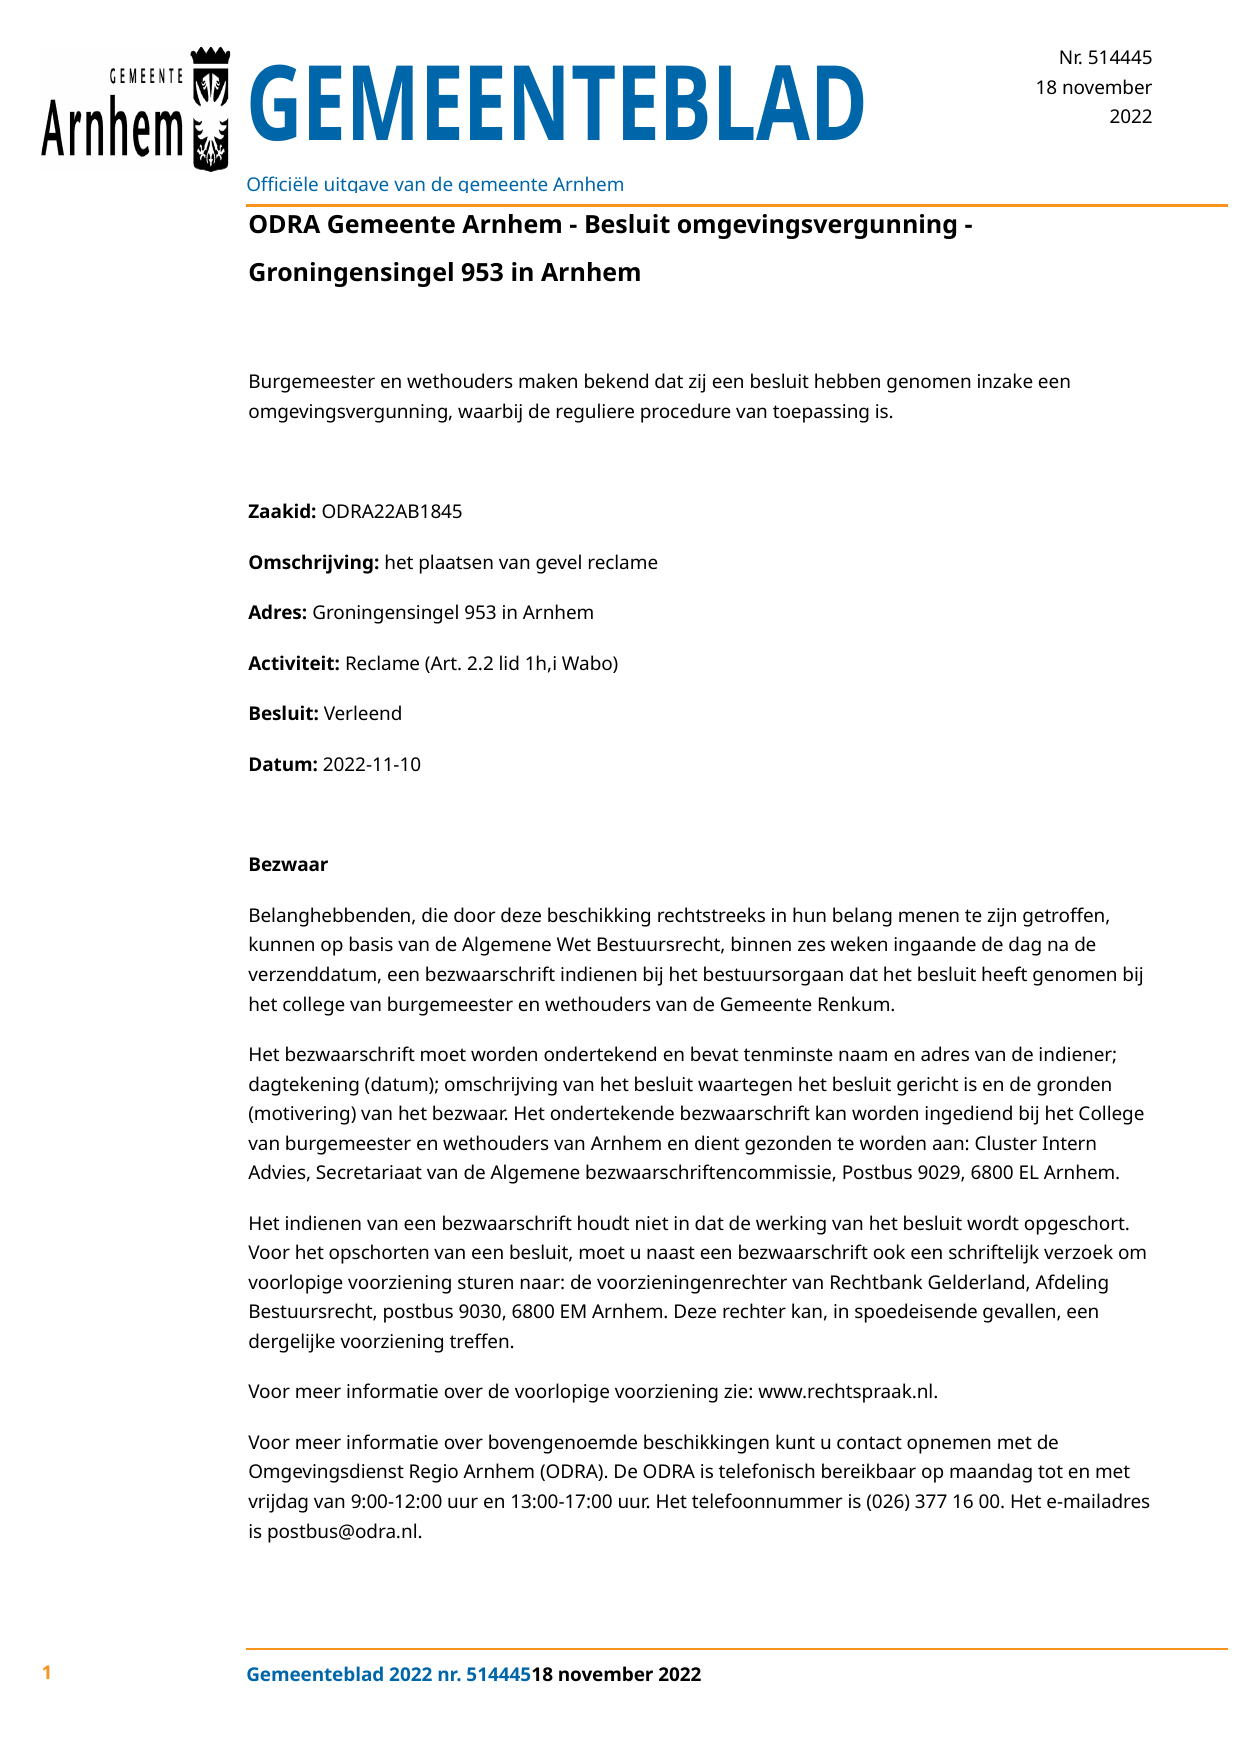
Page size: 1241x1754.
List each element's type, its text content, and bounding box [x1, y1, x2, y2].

text Besluit: Verleend [248, 700, 1152, 726]
text Voor meer informatie over de voorlopige voorziening zie: www.rechtspraak.nl. [248, 1379, 1152, 1404]
text Het indienen van een bezwaarschrift houdt niet in dat de werking van het besluit wordt opgeschort. Voor het opschorten van een besluit, moet u naast een bezwaarschrift ook een schriftelijk verzoek om voorlopige voorziening sturen naar: de voorzieningenrechter van Rechtbank Gelderland, Afdeling Bestuursrecht, postbus 9030, 6800 EM Arnhem. Deze rechter kan, in spoedeisende gevallen, een dergelijke voorziening treffen. [248, 1210, 1152, 1354]
text Het bezwaarschrift moet worden ondertekend en bevat tenminste naam en adres van de indiener; dagtekening (datum); omschrijving van het besluit waartegen het besluit gericht is en de gronden (motivering) van het bezwaar. Het ondertekende bezwaarschrift kan worden ingediend bij het College van burgemeester en wethouders van Arnhem en dient gezonden te worden aan: Cluster Intern Advies, Secretariaat van de Algemene bezwaarschriftencommissie, Postbus 9029, 6800 EL Arnhem. [248, 1041, 1152, 1185]
text Adres: Groningensingel 953 in Arnhem [248, 599, 1152, 625]
text ODRA Gemeente Arnhem - Besluit omgevingsvergunning - Groningensingel 953 in Arnhem [248, 207, 1152, 288]
text Zaakid: ODRA22AB1845 [248, 499, 1152, 524]
text Voor meer informatie over bovengenoemde beschikkingen kunt u contact opnemen met de Omgevingsdienst Regio Arnhem (ODRA). De ODRA is telefonisch bereikbaar op maandag tot en met vrijdag van 9:00-12:00 uur en 13:00-17:00 uur. Het telefoonnummer is (026) 377 16 00. Het e-mailadres is postbus@odra.nl. [248, 1429, 1152, 1544]
text Activiteit: Reclame (Art. 2.2 lid 1h,i Wabo) [248, 650, 1152, 676]
text Omschrijving: het plaatsen van gevel reclame [248, 549, 1152, 575]
text Datum: 2022-11-10 [248, 751, 1152, 777]
text Burgemeester en wethouders maken bekend dat zij een besluit hebben genomen inzake een omgevingsvergunning, waarbij de reguliere procedure van toepassing is. [248, 368, 1152, 424]
picture [41, 47, 231, 172]
text Bezwaar [248, 852, 1152, 877]
text Belanghebbenden, die door deze beschikking rechtstreeks in hun belang menen te zijn getroffen, kunnen op basis van de Algemene Wet Bestuursrecht, binnen zes weken ingaande de dag na de verzenddatum, een bezwaarschrift indienen bij het bestuursorgaan dat het besluit heeft genomen bij het college van burgemeester en wethouders van de Gemeente Renkum. [248, 902, 1152, 1017]
